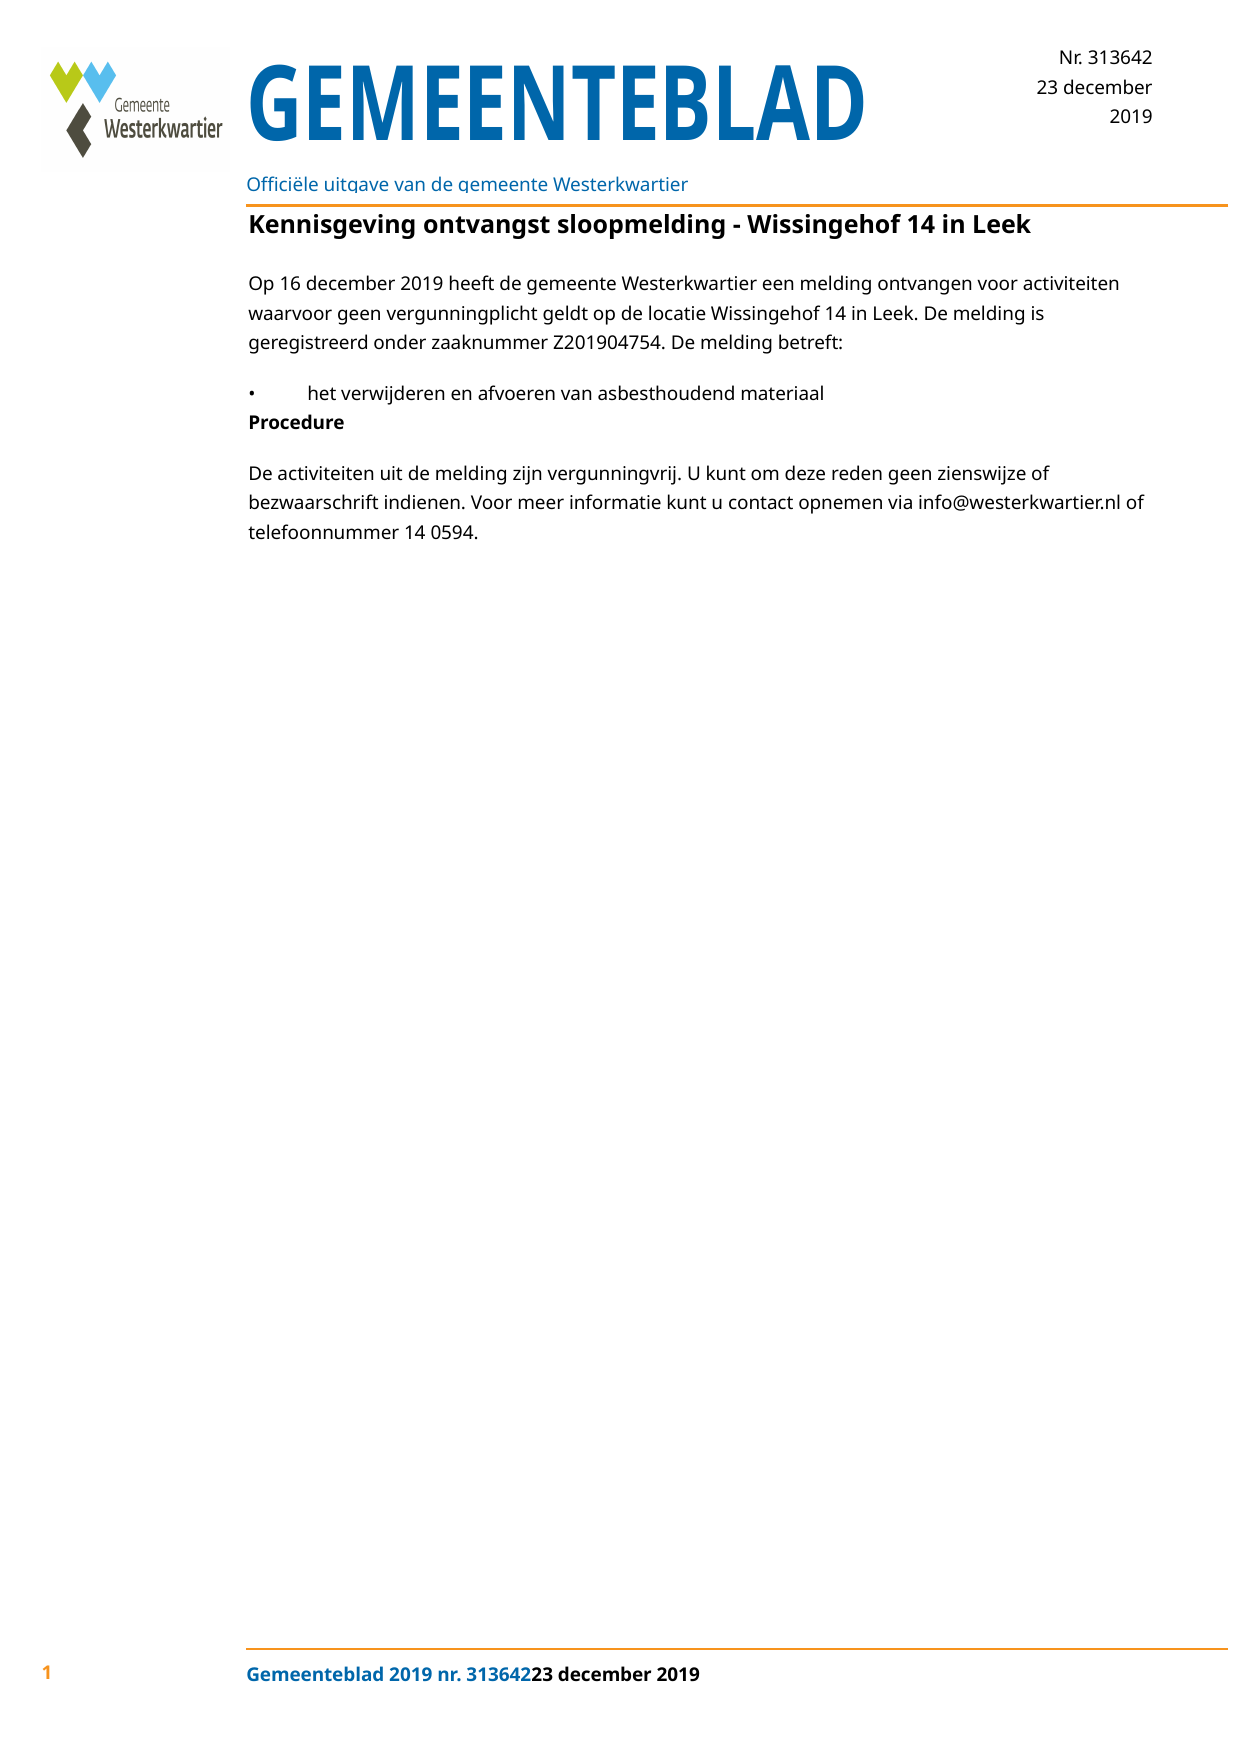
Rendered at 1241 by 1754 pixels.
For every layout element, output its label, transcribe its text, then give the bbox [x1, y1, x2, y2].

text Op 16 december 2019 heeft de gemeente Westerkwartier een melding ontvangen voor activiteiten waarvoor geen vergunningplicht geldt op de locatie Wissingehof 14 in Leek. De melding is geregistreerd onder zaaknummer Z201904754. De melding betreft: [248, 270, 1152, 355]
picture [41, 47, 231, 172]
text Procedure [248, 409, 1152, 435]
list het verwijderen en afvoeren van asbesthoudend materiaal [248, 380, 1152, 406]
text De activiteiten uit de melding zijn vergunningvrij. U kunt om deze reden geen zienswijze of bezwaarschrift indienen. Voor meer informatie kunt u contact opnemen via info@westerkwartier.nl of telefoonnummer 14 0594. [248, 460, 1152, 545]
text Kennisgeving ontvangst sloopmelding - Wissingehof 14 in Leek [248, 207, 1152, 241]
